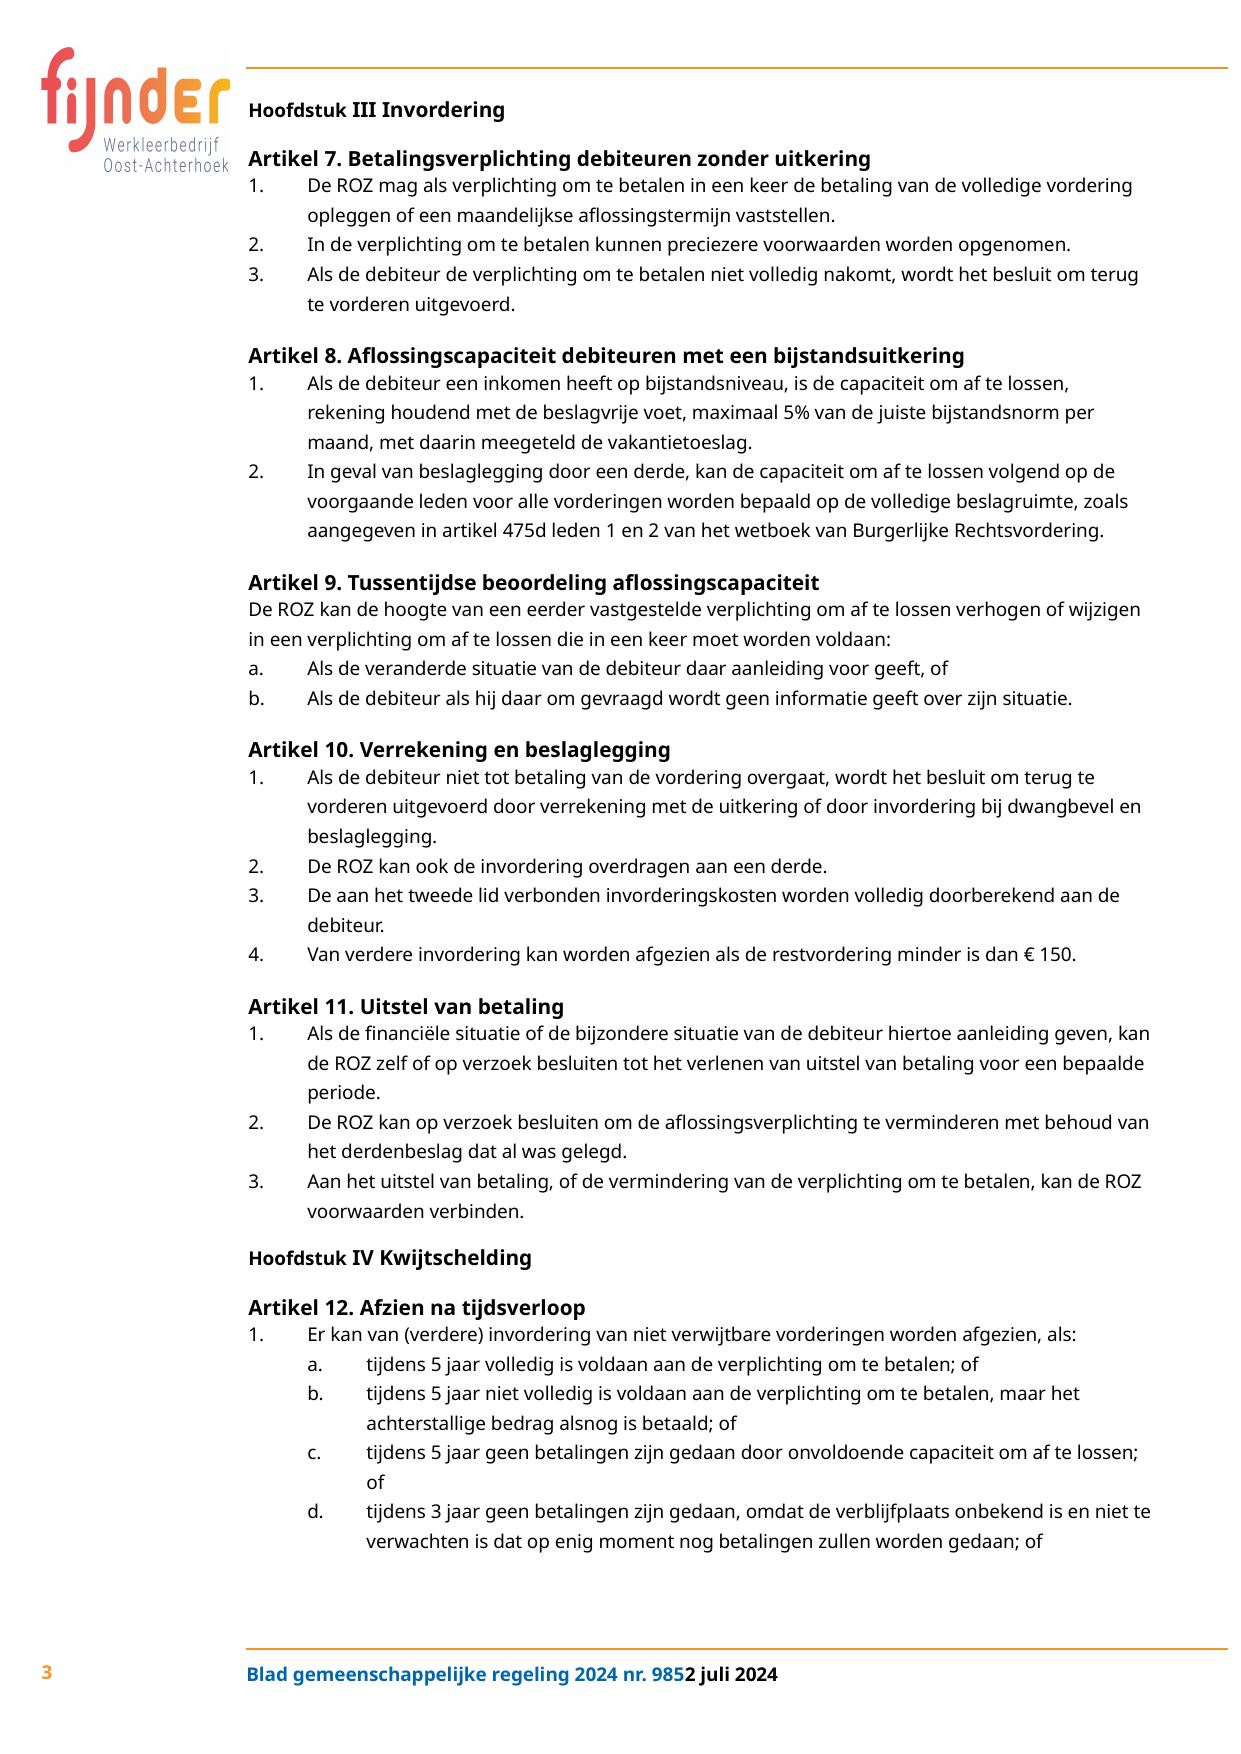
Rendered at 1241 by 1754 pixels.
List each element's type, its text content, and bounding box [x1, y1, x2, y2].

list Als de debiteur als hij daar om gevraagd wordt geen informatie geeft over zijn situatie. [248, 685, 1152, 711]
text Hoofdstuk III Invordering [248, 95, 1152, 123]
list In de verplichting om te betalen kunnen preciezere voorwaarden worden opgenomen. [248, 232, 1152, 257]
list Aan het uitstel van betaling, of de vermindering van de verplichting om te betalen, kan de ROZ voorwaarden verbinden. [248, 1168, 1152, 1224]
list Van verdere invordering kan worden afgezien als de restvordering minder is dan € 150. [248, 942, 1152, 967]
list Als de veranderde situatie van de debiteur daar aanleiding voor geeft, of [248, 656, 1152, 681]
list In geval van beslaglegging door een derde, kan de capaciteit om af te lossen volgend op de voorgaande leden voor alle vorderingen worden bepaald op de volledige beslagruimte, zoals aangegeven in artikel 475d leden 1 en 2 van het wetboek van Burgerlijke Rechtsvordering. [248, 458, 1152, 543]
list De ROZ mag als verplichting om te betalen in een keer de betaling van de volledige vordering opleggen of een maandelijkse aflossingstermijn vaststellen. [248, 172, 1152, 228]
list tijdens 5 jaar volledig is voldaan aan de verplichting om te betalen; of [307, 1351, 1152, 1377]
list Als de debiteur de verplichting om te betalen niet volledig nakomt, wordt het besluit om terug te vorderen uitgevoerd. [248, 261, 1152, 317]
text Artikel 7. Betalingsverplichting debiteuren zonder uitkering [248, 144, 1152, 172]
list tijdens 5 jaar geen betalingen zijn gedaan door onvoldoende capaciteit om af te lossen; of [307, 1439, 1152, 1495]
list Er kan van (verdere) invordering van niet verwijtbare vorderingen worden afgezien, als: [248, 1321, 1152, 1347]
text Artikel 11. Uitstel van betaling [248, 992, 1152, 1020]
text De ROZ kan de hoogte van een eerder vastgestelde verplichting om af te lossen verhogen of wijzigen in een verplichting om af te lossen die in een keer moet worden voldaan: [248, 596, 1152, 652]
list tijdens 3 jaar geen betalingen zijn gedaan, omdat de verblijfplaats onbekend is en niet te verwachten is dat op enig moment nog betalingen zullen worden gedaan; of [307, 1499, 1152, 1554]
list De ROZ kan op verzoek besluiten om de aflossingsverplichting te verminderen met behoud van het derdenbeslag dat al was gelegd. [248, 1109, 1152, 1164]
text Artikel 9. Tussentijdse beoordeling aflossingscapaciteit [248, 568, 1152, 596]
text Artikel 12. Afzien na tijdsverloop [248, 1293, 1152, 1321]
list Als de debiteur niet tot betaling van de vordering overgaat, wordt het besluit om terug te vorderen uitgevoerd door verrekening met de uitkering of door invordering bij dwangbevel en beslaglegging. [248, 764, 1152, 849]
list Als de financiële situatie of de bijzondere situatie van de debiteur hiertoe aanleiding geven, kan de ROZ zelf of op verzoek besluiten tot het verlenen van uitstel van betaling voor een bepaalde periode. [248, 1020, 1152, 1105]
list De aan het tweede lid verbonden invorderingskosten worden volledig doorberekend aan de debiteur. [248, 882, 1152, 938]
list De ROZ kan ook de invordering overdragen aan een derde. [248, 853, 1152, 878]
list tijdens 5 jaar niet volledig is voldaan aan de verplichting om te betalen, maar het achterstallige bedrag alsnog is betaald; of [307, 1380, 1152, 1436]
picture [41, 47, 231, 172]
list Als de debiteur een inkomen heeft op bijstandsniveau, is de capaciteit om af te lossen, rekening houdend met de beslagvrije voet, maximaal 5% van de juiste bijstandsnorm per maand, met daarin meegeteld de vakantietoeslag. [248, 370, 1152, 454]
text Artikel 8. Aflossingscapaciteit debiteuren met een bijstandsuitkering [248, 341, 1152, 370]
text Hoofdstuk IV Kwijtschelding [248, 1243, 1152, 1272]
text Artikel 10. Verrekening en beslaglegging [248, 736, 1152, 764]
